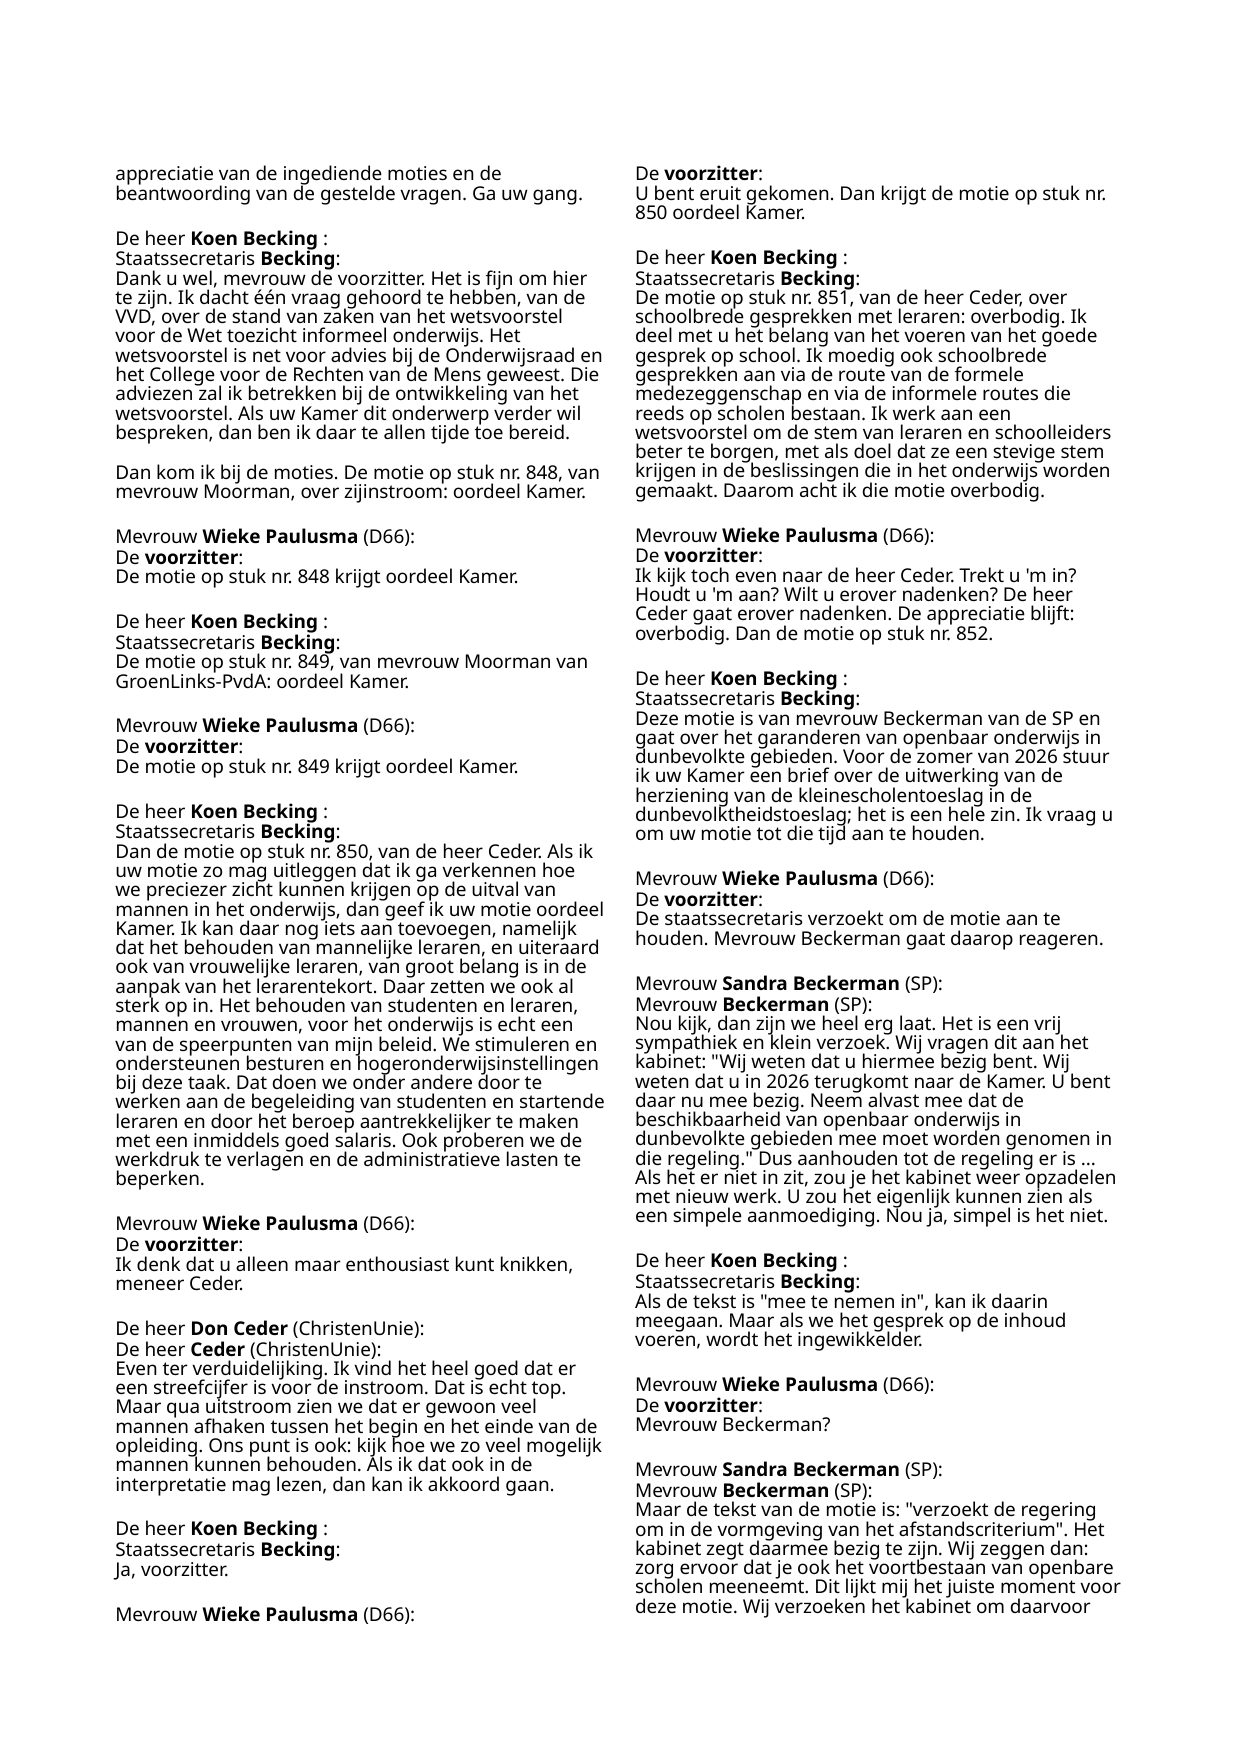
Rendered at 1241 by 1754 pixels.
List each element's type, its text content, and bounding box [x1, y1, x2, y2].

text Als de tekst is "mee te nemen in", kan ik daarin meegaan. Maar als we het gesprek op de inhoud voeren, wordt het ingewikkelder. [635, 1293, 1125, 1350]
text De motie op stuk nr. 848 krijgt oordeel Kamer. [115, 568, 605, 587]
text De heer Koen Becking : [115, 225, 605, 250]
text De voorzitter: [635, 547, 1125, 567]
text Staatssecretaris Becking: [635, 1273, 1125, 1293]
text Nou kijk, dan zijn we heel erg laat. Het is een vrij sympathiek en klein verzoek. Wij vragen dit aan het kabinet: "Wij weten dat u hiermee bezig bent. Wij weten dat u in 2026 terugkomt naar de Kamer. U bent daar nu mee bezig. Neem alvast mee dat de beschikbaarheid van openbaar onderwijs in dunbevolkte gebieden mee moet worden genomen in die regeling." Dus aanhouden tot de regeling er is ... Als het er niet in zit, zou je het kabinet weer opzadelen met nieuw werk. U zou het eigenlijk kunnen zien als een simpele aanmoediging. Nou ja, simpel is het niet. [635, 1015, 1125, 1227]
text Mevrouw Sandra Beckerman (SP): [635, 970, 1125, 996]
text Mevrouw Wieke Paulusma (D66): [635, 522, 1125, 547]
text Staatssecretaris Becking: [115, 1541, 605, 1561]
text Staatssecretaris Becking: [115, 823, 605, 843]
text Dan kom ik bij de moties. De motie op stuk nr. 848, van mevrouw Moorman, over zijinstroom: oordeel Kamer. [115, 464, 605, 502]
text De voorzitter: [635, 165, 1125, 184]
text De heer Koen Becking : [115, 798, 605, 823]
text De heer Koen Becking : [635, 244, 1125, 270]
text De motie op stuk nr. 851, van de heer Ceder, over schoolbrede gesprekken met leraren: overbodig. Ik deel met u het belang van het voeren van het goede gesprek op school. Ik moedig ook schoolbrede gesprekken aan via de route van de formele medezeggenschap en via de informele routes die reeds op scholen bestaan. Ik werk aan een wetsvoorstel om de stem van leraren en schoolleiders beter te borgen, met als doel dat ze een stevige stem krijgen in de beslissingen die in het onderwijs worden gemaakt. Daarom acht ik die motie overbodig. [635, 289, 1125, 501]
text Staatssecretaris Becking: [115, 250, 605, 270]
text appreciatie van de ingediende moties en de beantwoording van de gestelde vragen. Ga uw gang. [115, 165, 605, 204]
text Dank u wel, mevrouw de voorzitter. Het is fijn om hier te zijn. Ik dacht één vraag gehoord te hebben, van de VVD, over de stand van zaken van het wetsvoorstel voor de Wet toezicht informeel onderwijs. Het wetsvoorstel is net voor advies bij de Onderwijsraad en het College voor de Rechten van de Mens geweest. Die adviezen zal ik betrekken bij de ontwikkeling van het wetsvoorstel. Als uw Kamer dit onderwerp verder wil bespreken, dan ben ik daar te allen tijde toe bereid. [115, 270, 605, 443]
text De voorzitter: [115, 549, 605, 568]
text De voorzitter: [635, 1397, 1125, 1416]
text Staatssecretaris Becking: [115, 634, 605, 653]
text De voorzitter: [635, 891, 1125, 910]
text Dan de motie op stuk nr. 850, van de heer Ceder. Als ik uw motie zo mag uitleggen dat ik ga verkennen hoe we preciezer zicht kunnen krijgen op de uitval van mannen in het onderwijs, dan geef ik uw motie oordeel Kamer. Ik kan daar nog iets aan toevoegen, namelijk dat het behouden van mannelijke leraren, en uiteraard ook van vrouwelijke leraren, van groot belang is in de aanpak van het lerarentekort. Daar zetten we ook al sterk op in. Het behouden van studenten en leraren, mannen en vrouwen, voor het onderwijs is echt een van de speerpunten van mijn beleid. We stimuleren en ondersteunen besturen en hogeronderwijsinstellingen bij deze taak. Dat doen we onder andere door te werken aan de begeleiding van studenten en startende leraren en door het beroep aantrekkelijker te maken met een inmiddels goed salaris. Ook proberen we de werkdruk te verlagen en de administratieve lasten te beperken. [115, 843, 605, 1190]
text De heer Koen Becking : [635, 1248, 1125, 1273]
text Mevrouw Beckerman (SP): [635, 1482, 1125, 1501]
text Mevrouw Wieke Paulusma (D66): [115, 523, 605, 549]
text De heer Ceder (ChristenUnie): [115, 1341, 605, 1360]
text De heer Koen Becking : [115, 1516, 605, 1541]
text De heer Koen Becking : [635, 665, 1125, 690]
text De voorzitter: [115, 1236, 605, 1256]
text Mevrouw Wieke Paulusma (D66): [115, 1211, 605, 1236]
text Mevrouw Wieke Paulusma (D66): [115, 1601, 605, 1626]
text De staatssecretaris verzoekt om de motie aan te houden. Mevrouw Beckerman gaat daarop reageren. [635, 910, 1125, 949]
text Ja, voorzitter. [115, 1561, 605, 1580]
text Mevrouw Wieke Paulusma (D66): [635, 1371, 1125, 1397]
text Mevrouw Wieke Paulusma (D66): [115, 713, 605, 738]
text De motie op stuk nr. 849 krijgt oordeel Kamer. [115, 758, 605, 777]
text Deze motie is van mevrouw Beckerman van de SP en gaat over het garanderen van openbaar onderwijs in dunbevolkte gebieden. Voor de zomer van 2026 stuur ik uw Kamer een brief over de uitwerking van de herziening van de kleinescholentoeslag in de dunbevolktheidstoeslag; het is een hele zin. Ik vraag u om uw motie tot die tijd aan te houden. [635, 710, 1125, 844]
text Maar de tekst van de motie is: "verzoekt de regering om in de vormgeving van het afstandscriterium". Het kabinet zegt daarmee bezig te zijn. Wij zeggen dan: zorg ervoor dat je ook het voortbestaan van openbare scholen meeneemt. Dit lijkt mij het juiste moment voor deze motie. Wij verzoeken het kabinet om daarvoor [635, 1501, 1125, 1617]
text De heer Koen Becking : [115, 608, 605, 634]
text Mevrouw Beckerman? [635, 1416, 1125, 1436]
text Ik kijk toch even naar de heer Ceder. Trekt u 'm in? Houdt u 'm aan? Wilt u erover nadenken? De heer Ceder gaat erover nadenken. De appreciatie blijft: overbodig. Dan de motie op stuk nr. 852. [635, 567, 1125, 644]
text U bent eruit gekomen. Dan krijgt de motie op stuk nr. 850 oordeel Kamer. [635, 184, 1125, 223]
text Mevrouw Beckerman (SP): [635, 996, 1125, 1015]
text Even ter verduidelijking. Ik vind het heel goed dat er een streefcijfer is voor de instroom. Dat is echt top. Maar qua uitstroom zien we dat er gewoon veel mannen afhaken tussen het begin en het einde van de opleiding. Ons punt is ook: kijk hoe we zo veel mogelijk mannen kunnen behouden. Als ik dat ook in de interpretatie mag lezen, dan kan ik akkoord gaan. [115, 1360, 605, 1495]
text De motie op stuk nr. 849, van mevrouw Moorman van GroenLinks-PvdA: oordeel Kamer. [115, 653, 605, 692]
text Staatssecretaris Becking: [635, 690, 1125, 710]
text Mevrouw Wieke Paulusma (D66): [635, 865, 1125, 891]
text De voorzitter: [115, 738, 605, 758]
text Staatssecretaris Becking: [635, 270, 1125, 289]
text Mevrouw Sandra Beckerman (SP): [635, 1456, 1125, 1482]
text Ik denk dat u alleen maar enthousiast kunt knikken, meneer Ceder. [115, 1256, 605, 1294]
text De heer Don Ceder (ChristenUnie): [115, 1315, 605, 1341]
